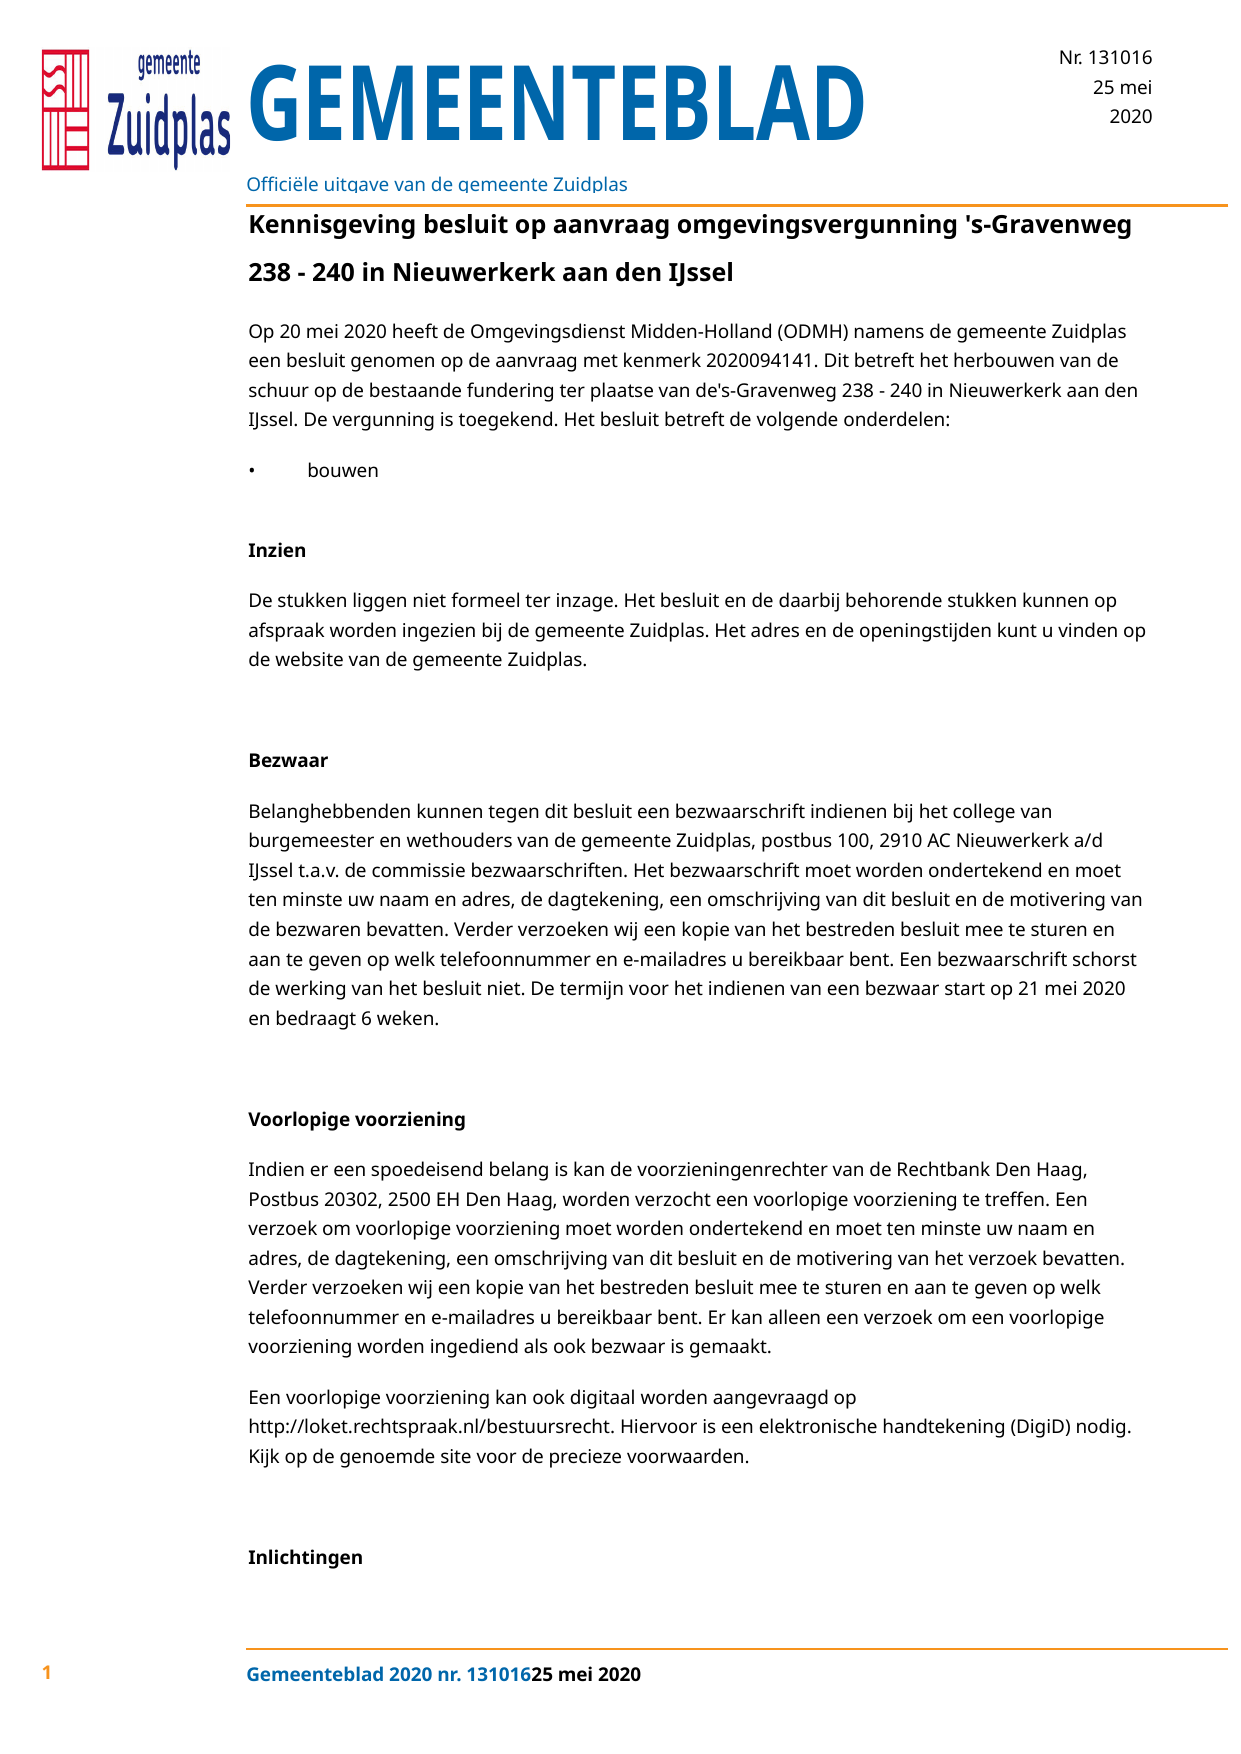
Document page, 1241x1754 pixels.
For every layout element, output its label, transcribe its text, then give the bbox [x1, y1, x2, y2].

picture [41, 47, 231, 172]
text Belanghebbenden kunnen tegen dit besluit een bezwaarschrift indienen bij het college van burgemeester en wethouders van de gemeente Zuidplas, postbus 100, 2910 AC Nieuwerkerk a/d IJssel t.a.v. de commissie bezwaarschriften. Het bezwaarschrift moet worden ondertekend en moet ten minste uw naam en adres, de dagtekening, een omschrijving van dit besluit en de motivering van de bezwaren bevatten. Verder verzoeken wij een kopie van het bestreden besluit mee te sturen en aan te geven op welk telefoonnummer en e-mailadres u bereikbaar bent. Een bezwaarschrift schorst de werking van het besluit niet. De termijn voor het indienen van een bezwaar start op 21 mei 2020 en bedraagt 6 weken. [248, 798, 1152, 1031]
list bouwen [248, 457, 1152, 483]
text Indien er een spoedeisend belang is kan de voorzieningenrechter van de Rechtbank Den Haag, Postbus 20302, 2500 EH Den Haag, worden verzocht een voorlopige voorziening te treffen. Een verzoek om voorlopige voorziening moet worden ondertekend en moet ten minste uw naam en adres, de dagtekening, een omschrijving van dit besluit en de motivering van het verzoek bevatten. Verder verzoeken wij een kopie van het bestreden besluit mee te sturen en aan te geven op welk telefoonnummer en e-mailadres u bereikbaar bent. Er kan alleen een verzoek om een voorlopige voorziening worden ingediend als ook bezwaar is gemaakt. [248, 1156, 1152, 1359]
text Een voorlopige voorziening kan ook digitaal worden aangevraagd op http://loket.rechtspraak.nl/bestuursrecht. Hiervoor is een elektronische handtekening (DigiD) nodig. Kijk op de genoemde site voor de precieze voorwaarden. [248, 1384, 1152, 1469]
text Bezwaar [248, 747, 1152, 773]
text Kennisgeving besluit op aanvraag omgevingsvergunning 's-Gravenweg 238 - 240 in Nieuwerkerk aan den IJssel [248, 207, 1152, 288]
text Voorlopige voorziening [248, 1106, 1152, 1132]
text Inlichtingen [248, 1544, 1152, 1570]
text De stukken liggen niet formeel ter inzage. Het besluit en de daarbij behorende stukken kunnen op afspraak worden ingezien bij de gemeente Zuidplas. Het adres en de openingstijden kunt u vinden op de website van de gemeente Zuidplas. [248, 587, 1152, 672]
text Inzien [248, 537, 1152, 563]
text Op 20 mei 2020 heeft de Omgevingsdienst Midden-Holland (ODMH) namens de gemeente Zuidplas een besluit genomen op de aanvraag met kenmerk 2020094141. Dit betreft het herbouwen van de schuur op de bestaande fundering ter plaatse van de's-Gravenweg 238 - 240 in Nieuwerkerk aan den IJssel. De vergunning is toegekend. Het besluit betreft de volgende onderdelen: [248, 318, 1152, 432]
